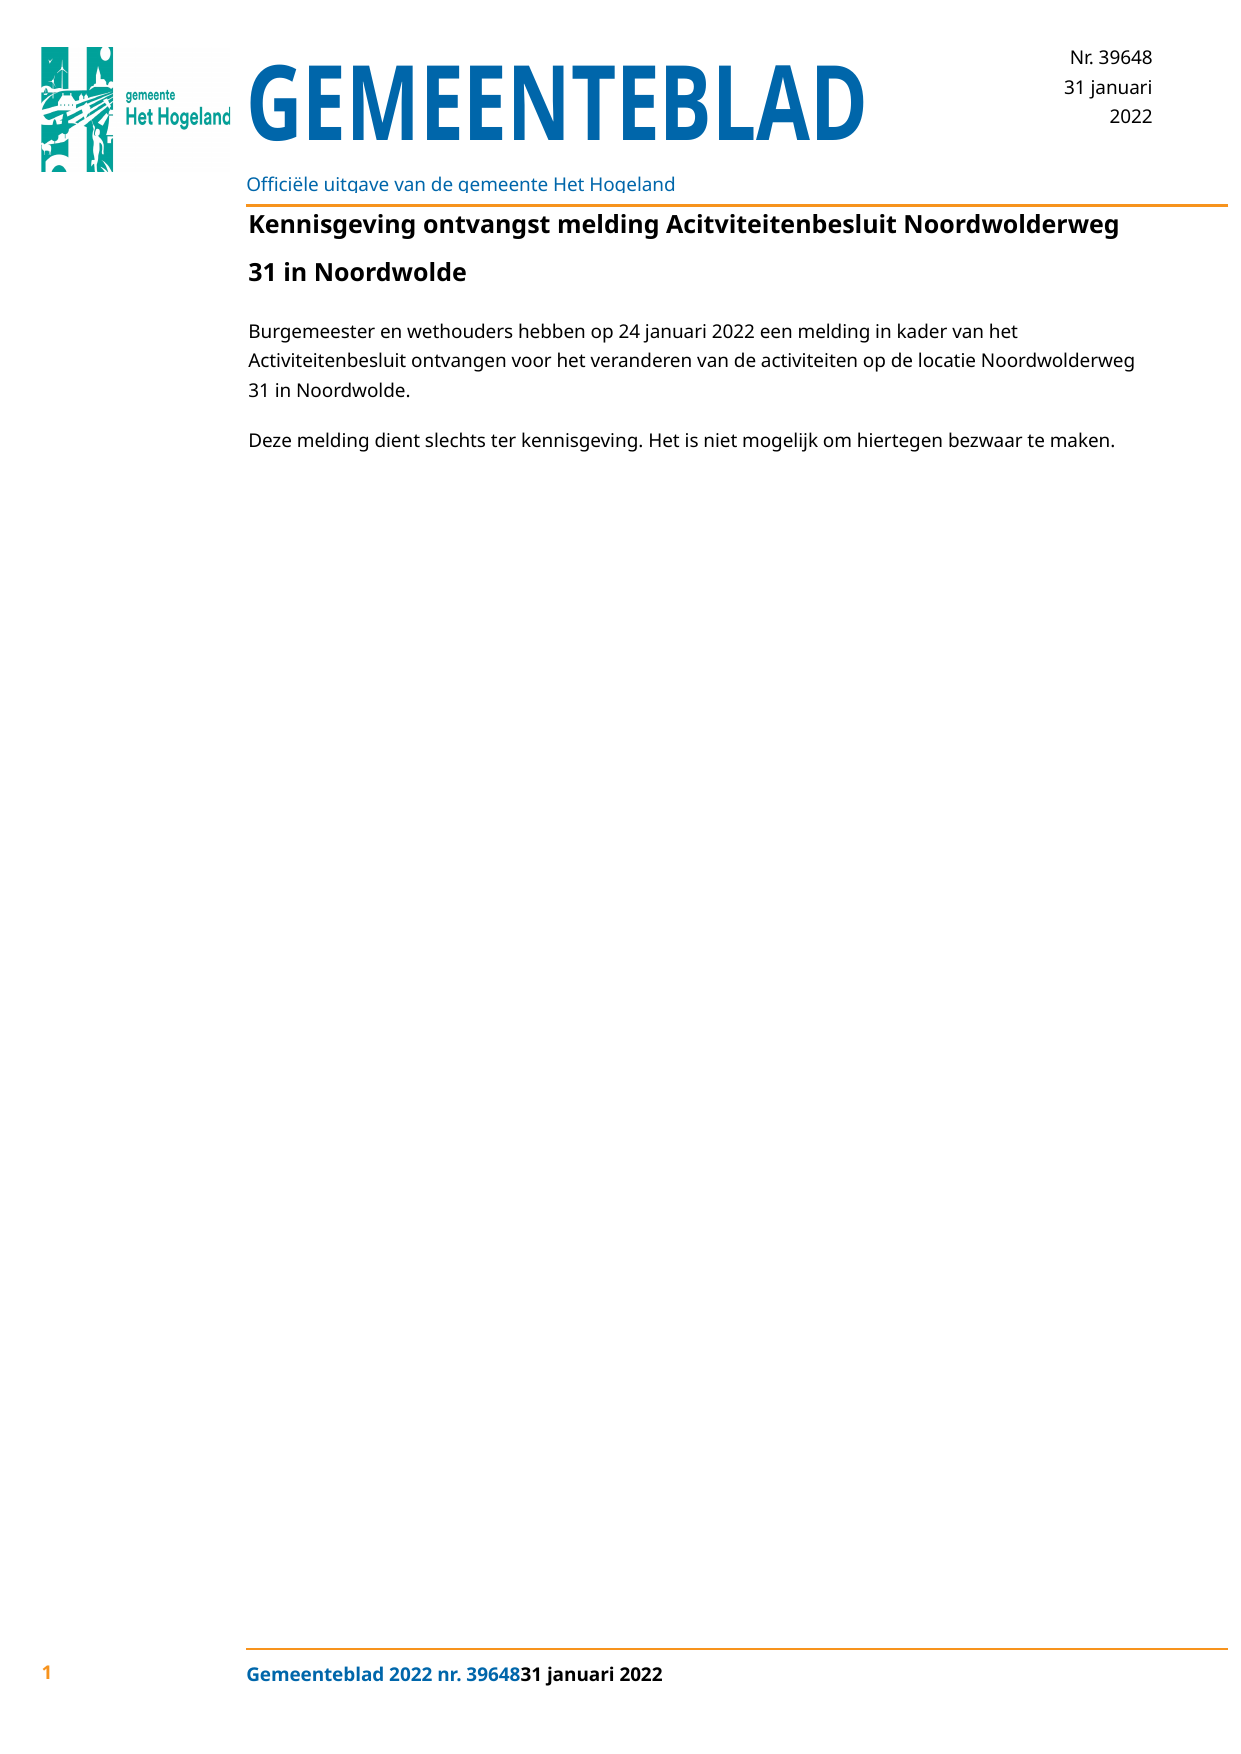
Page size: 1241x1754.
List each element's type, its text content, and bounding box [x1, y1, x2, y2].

picture [41, 47, 231, 172]
text Burgemeester en wethouders hebben op 24 januari 2022 een melding in kader van het Activiteitenbesluit ontvangen voor het veranderen van de activiteiten op de locatie Noordwolderweg 31 in Noordwolde. [248, 318, 1152, 403]
text Deze melding dient slechts ter kennisgeving. Het is niet mogelijk om hiertegen bezwaar te maken. [248, 427, 1152, 453]
text Kennisgeving ontvangst melding Acitviteitenbesluit Noordwolderweg 31 in Noordwolde [248, 207, 1152, 288]
